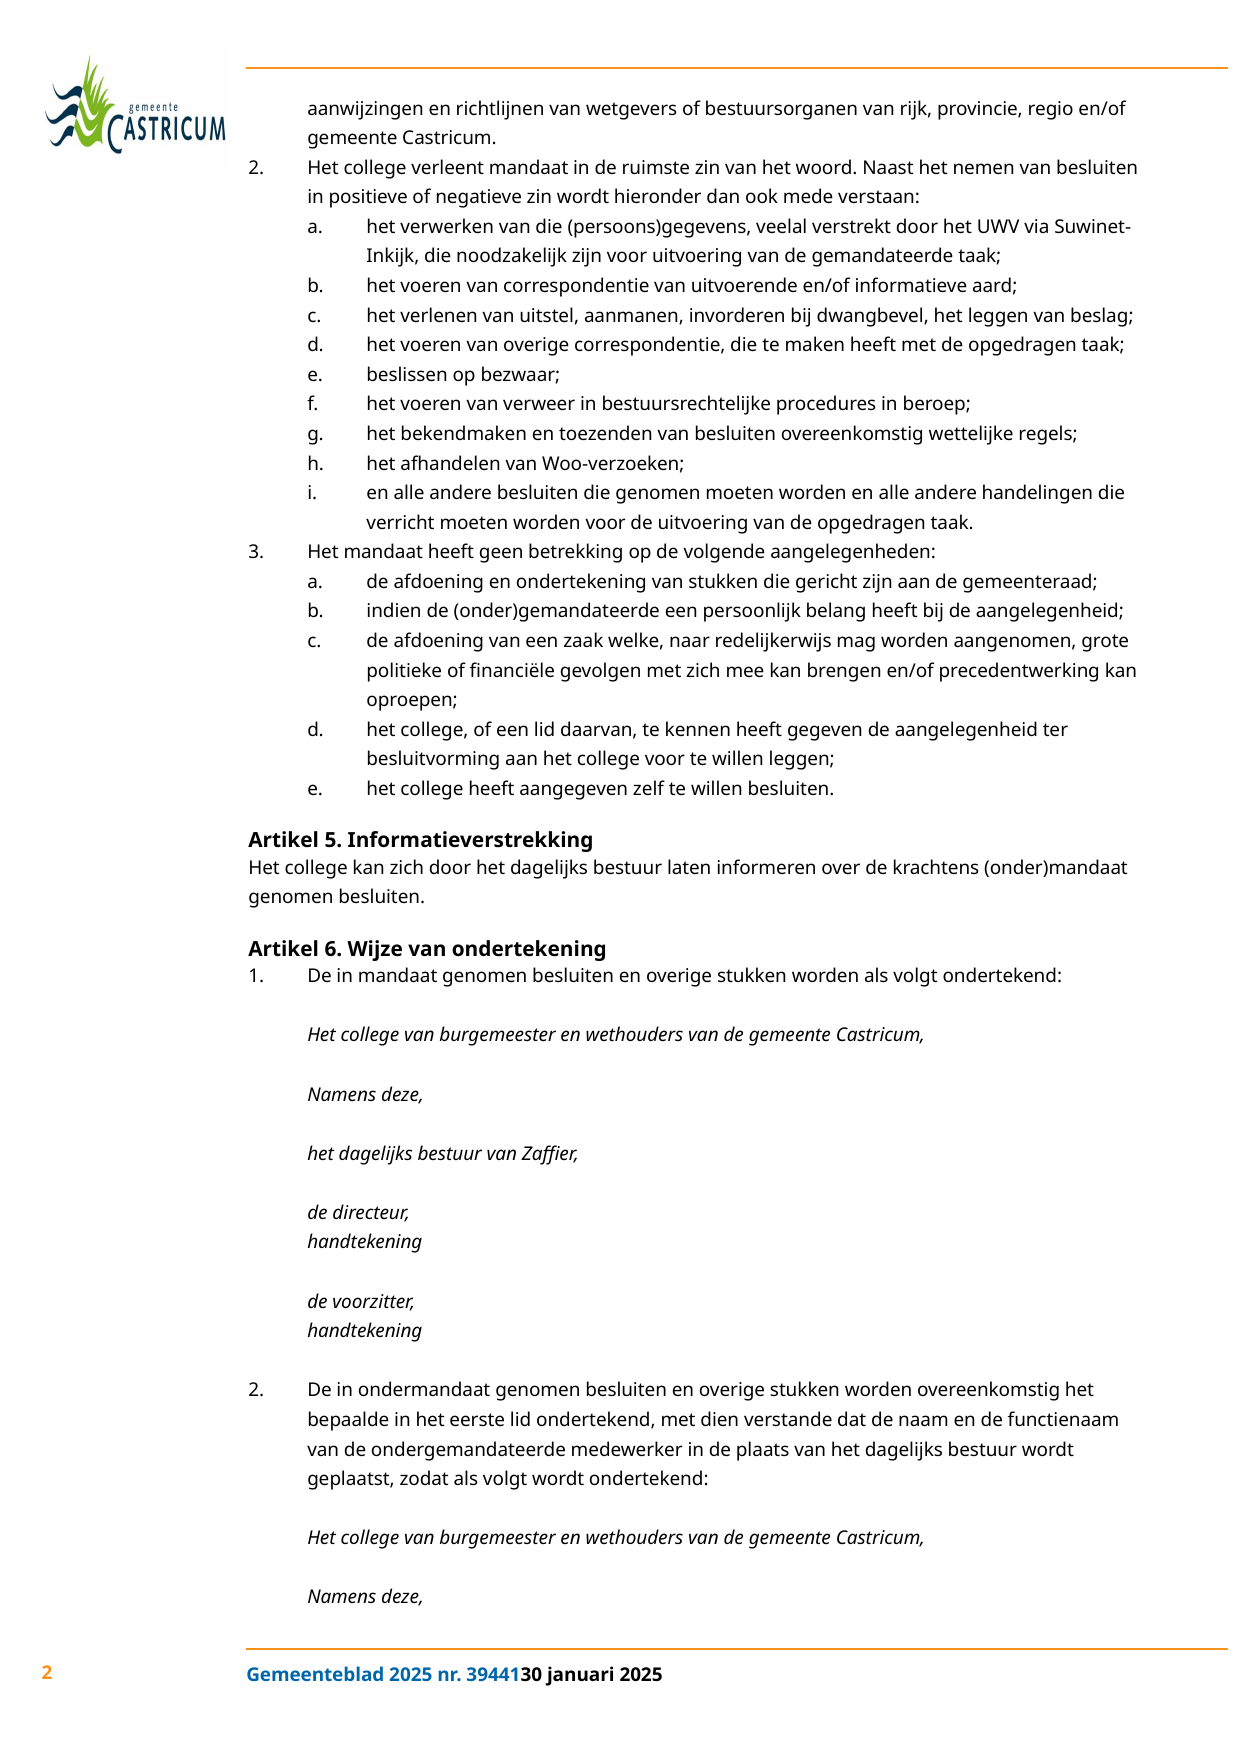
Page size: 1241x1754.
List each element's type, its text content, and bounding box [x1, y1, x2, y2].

list Het mandaat heeft geen betrekking op de volgende aangelegenheden: [248, 538, 1152, 564]
list het voeren van verweer in bestuursrechtelijke procedures in beroep; [307, 391, 1152, 416]
list het voeren van overige correspondentie, die te maken heeft met de opgedragen taak; [307, 331, 1152, 357]
list Namens deze, [248, 1584, 1152, 1609]
text Artikel 5. Informatieverstrekking [248, 826, 1152, 854]
list indien de (onder)gemandateerde een persoonlijk belang heeft bij de aangelegenheid; [307, 598, 1152, 623]
list beslissen op bezwaar; [307, 361, 1152, 387]
list het dagelijks bestuur van Zaffier, [248, 1140, 1152, 1166]
list handtekening [248, 1317, 1152, 1343]
list het bekendmaken en toezenden van besluiten overeenkomstig wettelijke regels; [307, 420, 1152, 446]
list Het college van burgemeester en wethouders van de gemeente Castricum, [248, 1524, 1152, 1550]
list handtekening [248, 1229, 1152, 1254]
list Het college van burgemeester en wethouders van de gemeente Castricum, [248, 1022, 1152, 1047]
list het verlenen van uitstel, aanmanen, invorderen bij dwangbevel, het leggen van beslag; [307, 302, 1152, 328]
text Artikel 6. Wijze van ondertekening [248, 934, 1152, 962]
list aanwijzingen en richtlijnen van wetgevers of bestuursorganen van rijk, provincie, regio en/of gemeente Castricum. [248, 95, 1152, 150]
list de voorzitter, [248, 1288, 1152, 1314]
list de afdoening en ondertekening van stukken die gericht zijn aan de gemeenteraad; [307, 568, 1152, 594]
list De in mandaat genomen besluiten en overige stukken worden als volgt ondertekend: [248, 962, 1152, 988]
list en alle andere besluiten die genomen moeten worden en alle andere handelingen die verricht moeten worden voor de uitvoering van de opgedragen taak. [307, 479, 1152, 535]
list Het college verleent mandaat in de ruimste zin van het woord. Naast het nemen van besluiten in positieve of negatieve zin wordt hieronder dan ook mede verstaan: [248, 154, 1152, 209]
picture [41, 47, 231, 172]
list de directeur, [248, 1199, 1152, 1225]
list het voeren van correspondentie van uitvoerende en/of informatieve aard; [307, 272, 1152, 298]
list het college, of een lid daarvan, te kennen heeft gegeven de aangelegenheid ter besluitvorming aan het college voor te willen leggen; [307, 716, 1152, 771]
list de afdoening van een zaak welke, naar redelijkerwijs mag worden aangenomen, grote politieke of financiële gevolgen met zich mee kan brengen en/of precedentwerking kan oproepen; [307, 627, 1152, 712]
list het college heeft aangegeven zelf te willen besluiten. [307, 775, 1152, 801]
list Namens deze, [248, 1081, 1152, 1107]
list het verwerken van die (persoons)gegevens, veelal verstrekt door het UWV via Suwinet-Inkijk, die noodzakelijk zijn voor uitvoering van de gemandateerde taak; [307, 213, 1152, 268]
text Het college kan zich door het dagelijks bestuur laten informeren over de krachtens (onder)mandaat genomen besluiten. [248, 854, 1152, 909]
list het afhandelen van Woo-verzoeken; [307, 450, 1152, 476]
list De in ondermandaat genomen besluiten en overige stukken worden overeenkomstig het bepaalde in het eerste lid ondertekend, met dien verstande dat de naam en de functienaam van de ondergemandateerde medewerker in de plaats van het dagelijks bestuur wordt geplaatst, zodat als volgt wordt ondertekend: [248, 1377, 1152, 1491]
